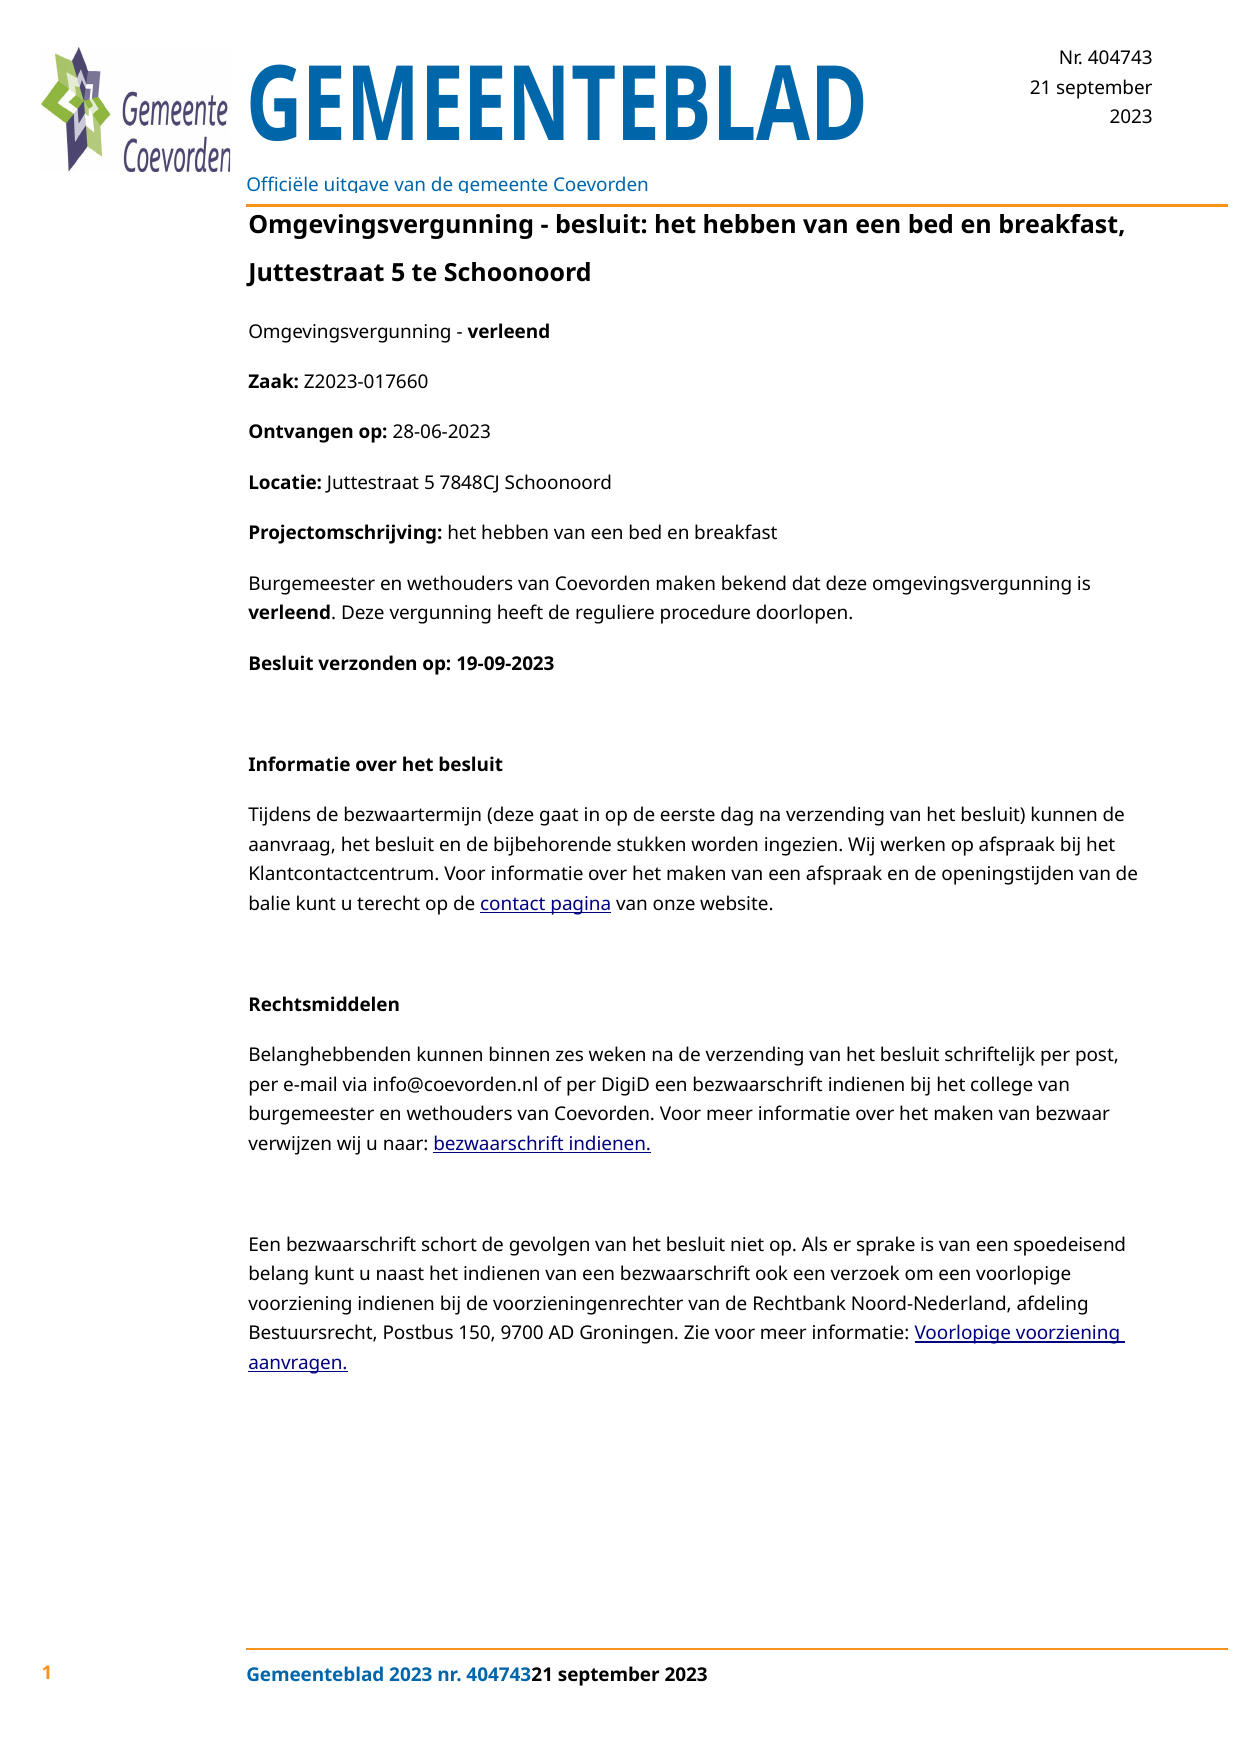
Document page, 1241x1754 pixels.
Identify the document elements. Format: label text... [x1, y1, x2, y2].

text Informatie over het besluit [248, 751, 1152, 777]
text Burgemeester en wethouders van Coevorden maken bekend dat deze omgevingsvergunning is verleend. Deze vergunning heeft de reguliere procedure doorlopen. [248, 570, 1152, 625]
text Belanghebbenden kunnen binnen zes weken na de verzending van het besluit schriftelijk per post, per e-mail via info@coevorden.nl of per DigiD een bezwaarschrift indienen bij het college van burgemeester en wethouders van Coevorden. Voor meer informatie over het maken van bezwaar verwijzen wij u naar: bezwaarschrift indienen. [248, 1041, 1152, 1156]
text Tijdens de bezwaartermijn (deze gaat in op de eerste dag na verzending van het besluit) kunnen de aanvraag, het besluit en de bijbehorende stukken worden ingezien. Wij werken op afspraak bij het Klantcontactcentrum. Voor informatie over het maken van een afspraak en de openingstijden van de balie kunt u terecht op de contact pagina van onze website. [248, 801, 1152, 916]
text Zaak: Z2023-017660 [248, 368, 1152, 394]
text Locatie: Juttestraat 5 7848CJ Schoonoord [248, 469, 1152, 495]
text Projectomschrijving: het hebben van een bed en breakfast [248, 519, 1152, 545]
text Omgevingsvergunning - verleend [248, 318, 1152, 344]
text Rechtsmiddelen [248, 991, 1152, 1017]
picture [41, 47, 231, 172]
text Ontvangen op: 28-06-2023 [248, 419, 1152, 444]
text Besluit verzonden op: 19-09-2023 [248, 650, 1152, 676]
text Omgevingsvergunning - besluit: het hebben van een bed en breakfast, Juttestraat 5 te Schoonoord [248, 207, 1152, 288]
text Een bezwaarschrift schort de gevolgen van het besluit niet op. Als er sprake is van een spoedeisend belang kunt u naast het indienen van een bezwaarschrift ook een verzoek om een voorlopige voorziening indienen bij de voorzieningenrechter van de Rechtbank Noord-Nederland, afdeling Bestuursrecht, Postbus 150, 9700 AD Groningen. Zie voor meer informatie: Voorlopige voorziening aanvragen. [248, 1231, 1152, 1375]
